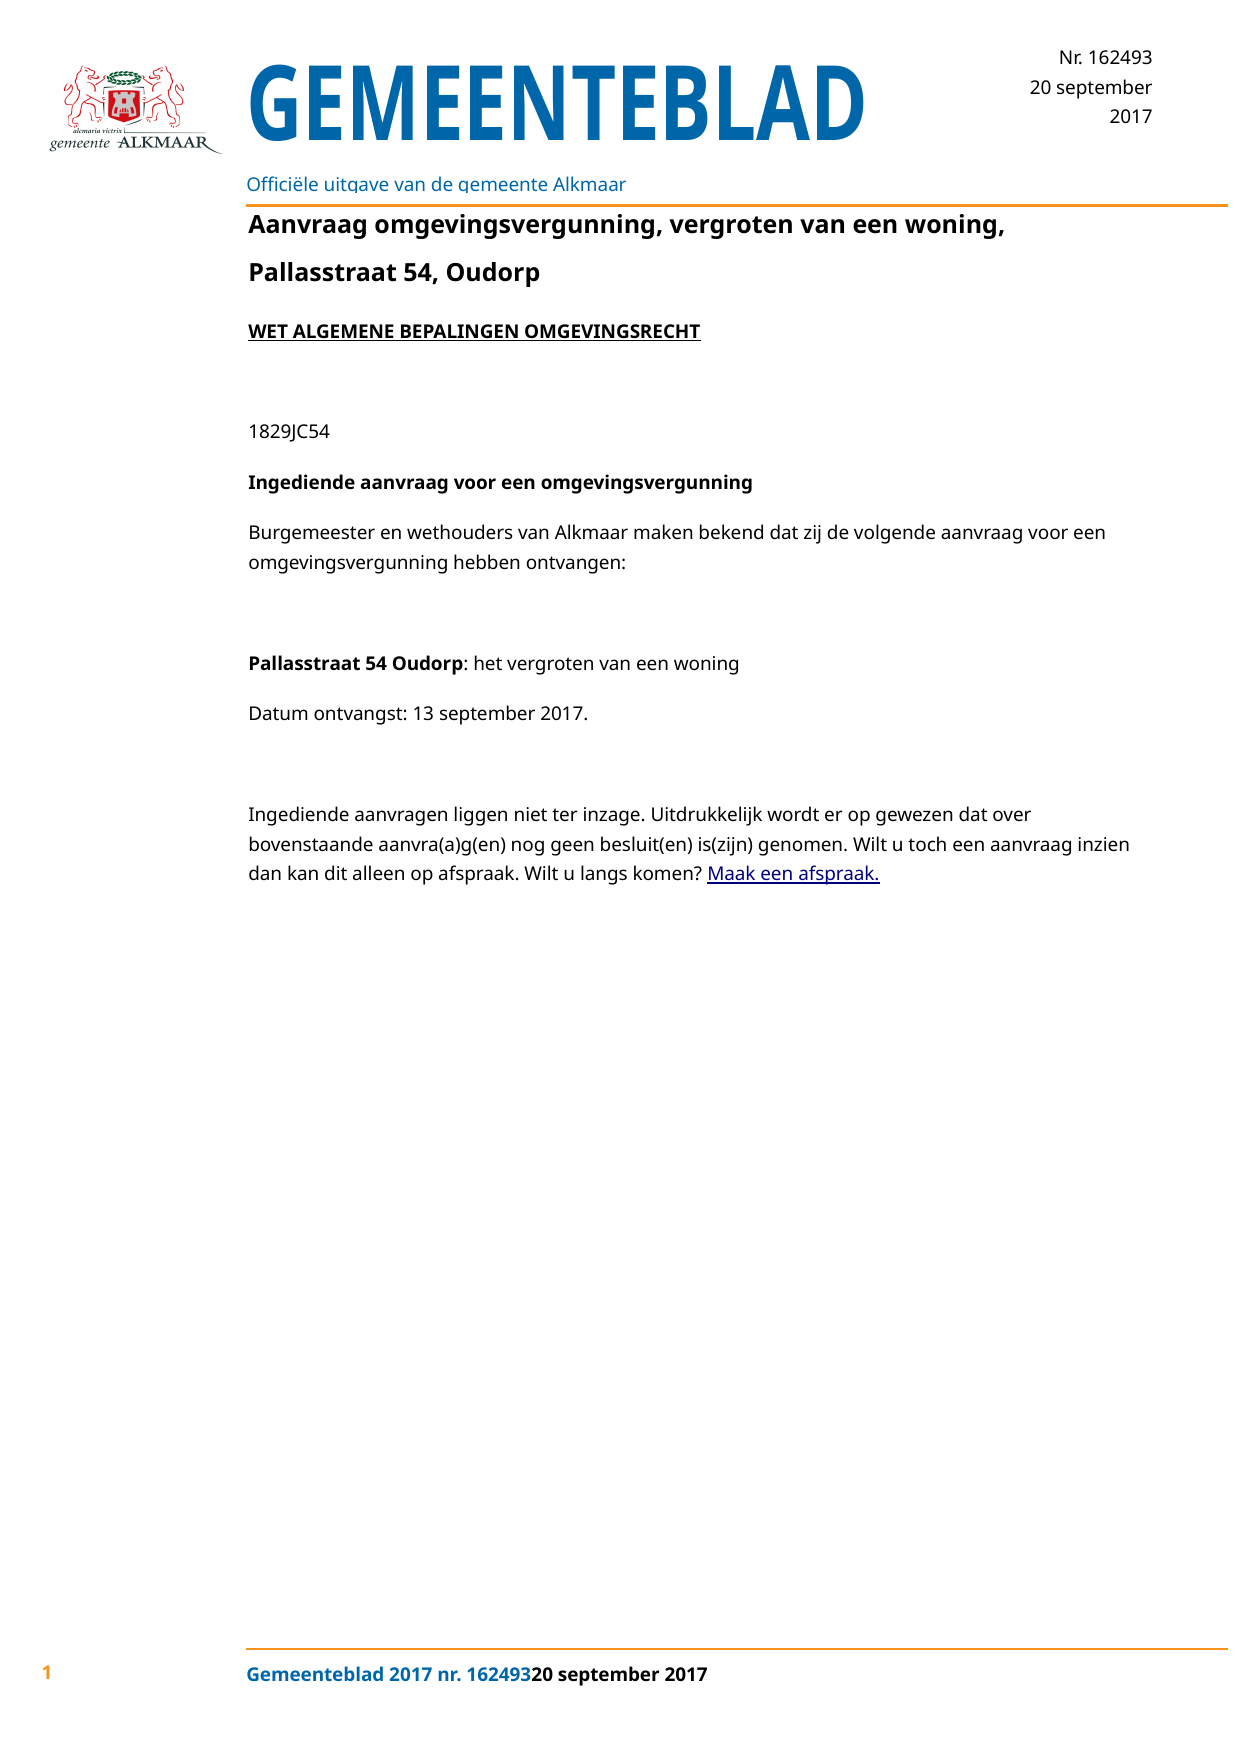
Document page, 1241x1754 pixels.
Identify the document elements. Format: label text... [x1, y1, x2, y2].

text Datum ontvangst: 13 september 2017. [248, 700, 1152, 726]
text 1829JC54 [248, 419, 1152, 444]
text Ingediende aanvraag voor een omgevingsvergunning [248, 469, 1152, 495]
text Ingediende aanvragen liggen niet ter inzage. Uitdrukkelijk wordt er op gewezen dat over bovenstaande aanvra(a)g(en) nog geen besluit(en) is(zijn) genomen. Wilt u toch een aanvraag inzien dan kan dit alleen op afspraak. Wilt u langs komen? Maak een afspraak. [248, 801, 1152, 886]
text Aanvraag omgevingsvergunning, vergroten van een woning, Pallasstraat 54, Oudorp [248, 207, 1152, 288]
text Burgemeester en wethouders van Alkmaar maken bekend dat zij de volgende aanvraag voor een omgevingsvergunning hebben ontvangen: [248, 519, 1152, 575]
picture [41, 47, 231, 172]
text Pallasstraat 54 Oudorp: het vergroten van een woning [248, 650, 1152, 676]
text WET ALGEMENE BEPALINGEN OMGEVINGSRECHT [248, 318, 1152, 344]
